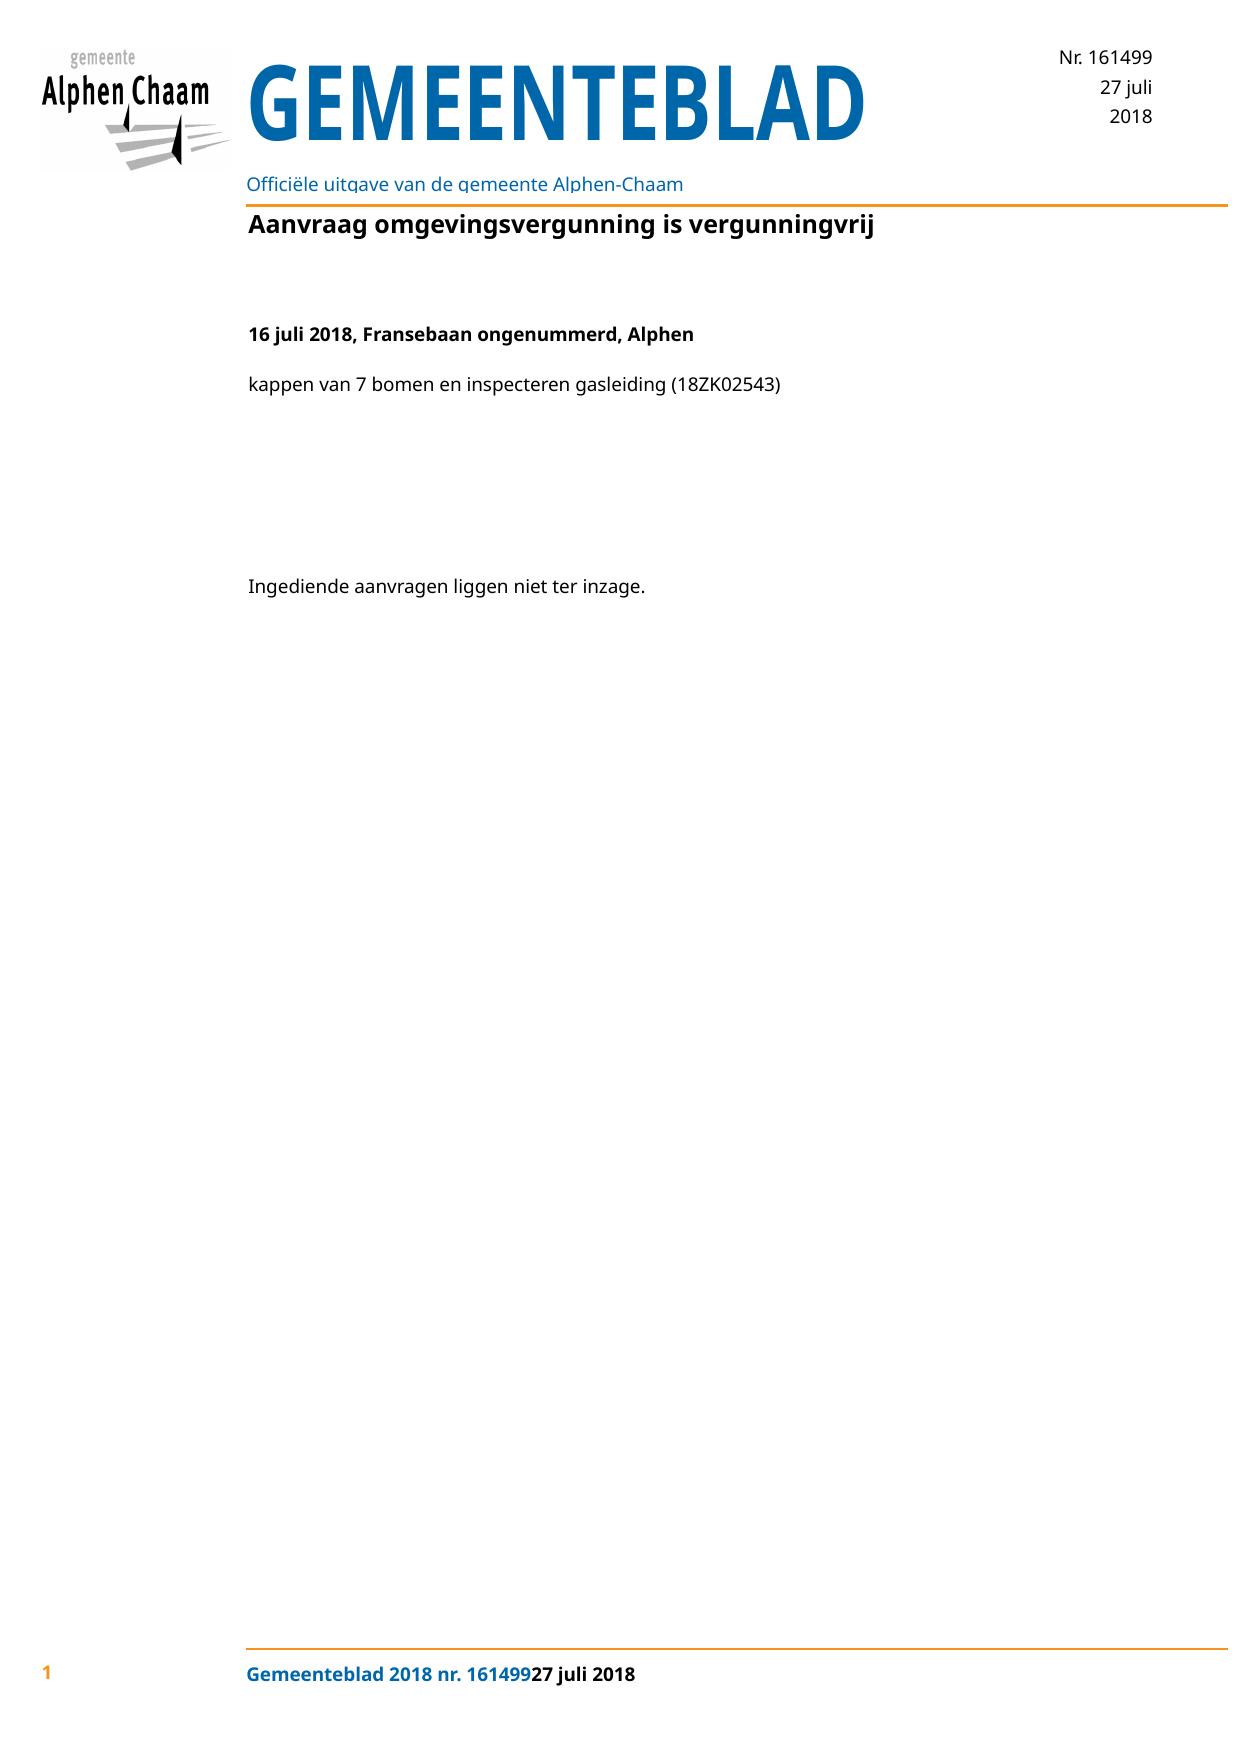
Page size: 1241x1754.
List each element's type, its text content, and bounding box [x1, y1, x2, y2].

text Ingediende aanvragen liggen niet ter inzage. [248, 573, 1152, 598]
text 16 juli 2018, Fransebaan ongenummerd, Alphen [248, 321, 1152, 346]
text Aanvraag omgevingsvergunning is vergunningvrij [248, 207, 1152, 241]
picture [41, 47, 231, 172]
text kappen van 7 bomen en inspecteren gasleiding (18ZK02543) [248, 371, 1152, 397]
